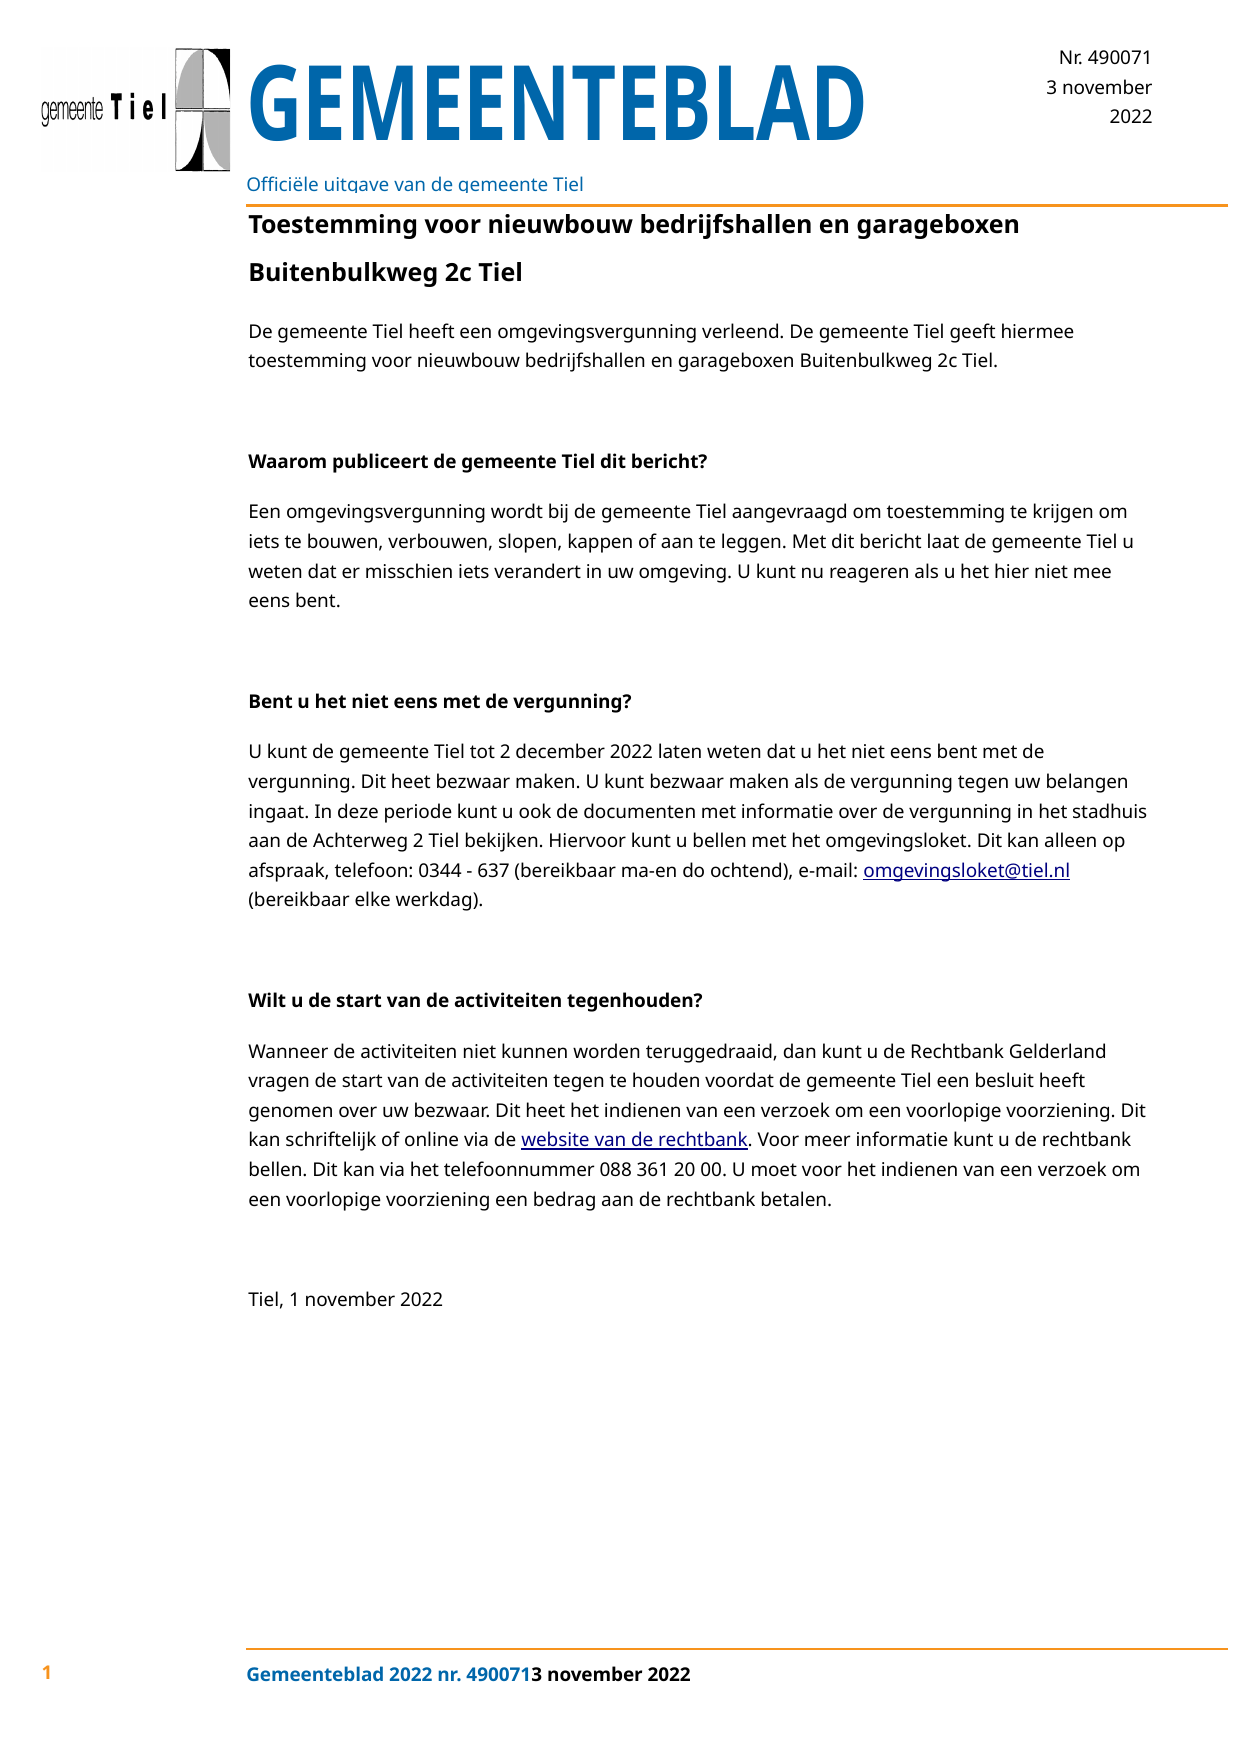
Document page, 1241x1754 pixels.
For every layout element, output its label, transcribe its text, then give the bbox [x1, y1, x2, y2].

text Waarom publiceert de gemeente Tiel dit bericht? [248, 448, 1152, 474]
text Toestemming voor nieuwbouw bedrijfshallen en garageboxen Buitenbulkweg 2c Tiel [248, 207, 1152, 288]
text Een omgevingsvergunning wordt bij de gemeente Tiel aangevraagd om toestemming te krijgen om iets te bouwen, verbouwen, slopen, kappen of aan te leggen. Met dit bericht laat de gemeente Tiel u weten dat er misschien iets verandert in uw omgeving. U kunt nu reageren als u het hier niet mee eens bent. [248, 499, 1152, 613]
text Tiel, 1 november 2022 [248, 1287, 1152, 1312]
text Wanneer de activiteiten niet kunnen worden teruggedraaid, dan kunt u de Rechtbank Gelderland vragen de start van de activiteiten tegen te houden voordat de gemeente Tiel een besluit heeft genomen over uw bezwaar. Dit heet het indienen van een verzoek om een voorlopige voorziening. Dit kan schriftelijk of online via de website van de rechtbank. Voor meer informatie kunt u de rechtbank bellen. Dit kan via het telefoonnummer 088 361 20 00. U moet voor het indienen van een verzoek om een voorlopige voorziening een bedrag aan de rechtbank betalen. [248, 1038, 1152, 1212]
text De gemeente Tiel heeft een omgevingsvergunning verleend. De gemeente Tiel geeft hiermee toestemming voor nieuwbouw bedrijfshallen en garageboxen Buitenbulkweg 2c Tiel. [248, 318, 1152, 373]
text Bent u het niet eens met de vergunning? [248, 688, 1152, 714]
picture [41, 47, 231, 172]
text Wilt u de start van de activiteiten tegenhouden? [248, 987, 1152, 1013]
text U kunt de gemeente Tiel tot 2 december 2022 laten weten dat u het niet eens bent met de vergunning. Dit heet bezwaar maken. U kunt bezwaar maken als de vergunning tegen uw belangen ingaat. In deze periode kunt u ook de documenten met informatie over de vergunning in het stadhuis aan de Achterweg 2 Tiel bekijken. Hiervoor kunt u bellen met het omgevingsloket. Dit kan alleen op afspraak, telefoon: 0344 - 637 (bereikbaar ma-en do ochtend), e-mail: omgevingsloket@tiel.nl (bereikbaar elke werkdag). [248, 739, 1152, 912]
